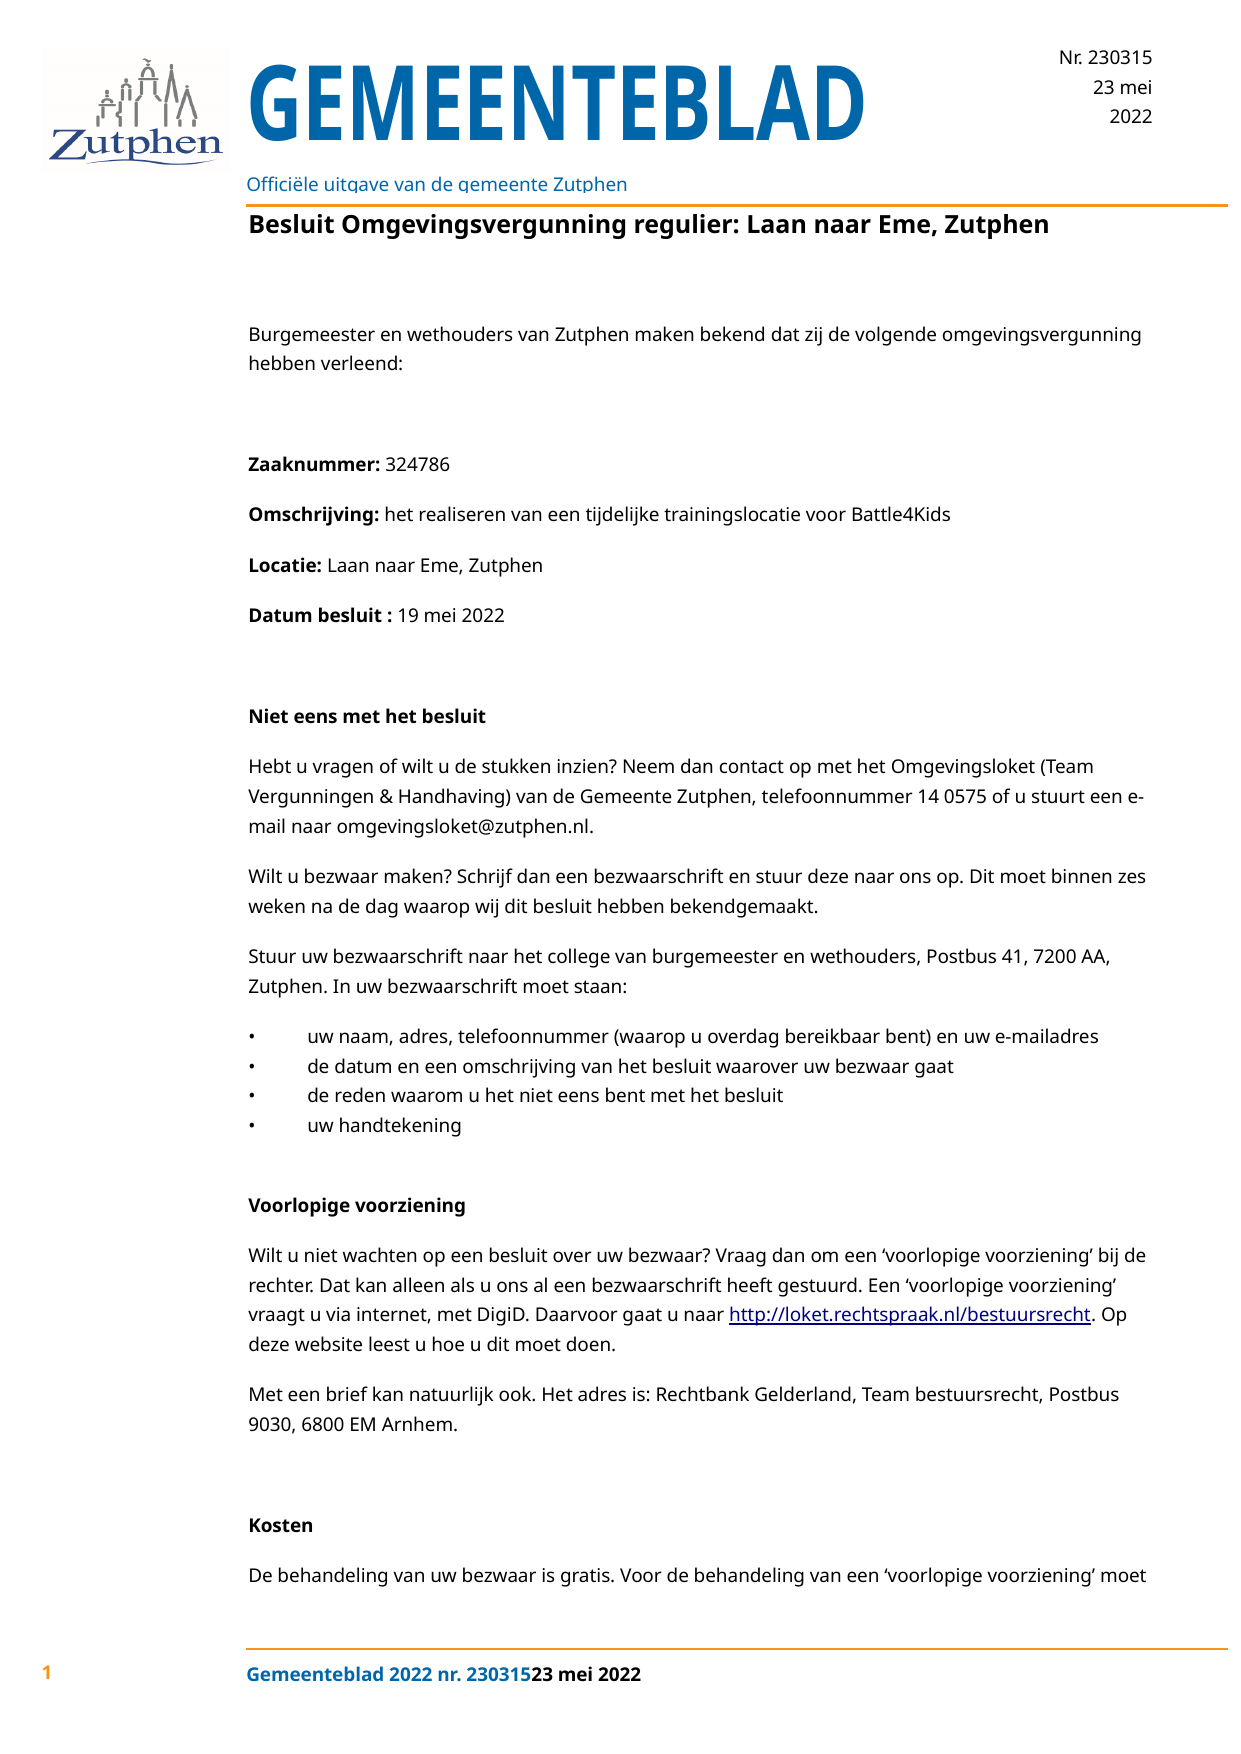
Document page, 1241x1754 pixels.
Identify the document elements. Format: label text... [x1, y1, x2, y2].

text Wilt u bezwaar maken? Schrijf dan een bezwaarschrift en stuur deze naar ons op. Dit moet binnen zes weken na de dag waarop wij dit besluit hebben bekendgemaakt. [248, 863, 1152, 918]
text Datum besluit : 19 mei 2022 [248, 602, 1152, 628]
text Besluit Omgevingsvergunning regulier: Laan naar Eme, Zutphen [248, 207, 1152, 241]
text Hebt u vragen of wilt u de stukken inzien? Neem dan contact op met het Omgevingsloket (Team Vergunningen & Handhaving) van de Gemeente Zutphen, telefoonnummer 14 0575 of u stuurt een e-mail naar omgevingsloket@zutphen.nl. [248, 754, 1152, 838]
text Voorlopige voorziening [248, 1192, 1152, 1218]
text Omschrijving: het realiseren van een tijdelijke trainingslocatie voor Battle4Kids [248, 502, 1152, 527]
list de reden waarom u het niet eens bent met het besluit [248, 1082, 1152, 1108]
text Locatie: Laan naar Eme, Zutphen [248, 552, 1152, 578]
text Met een brief kan natuurlijk ook. Het adres is: Rechtbank Gelderland, Team bestuursrecht, Postbus 9030, 6800 EM Arnhem. [248, 1382, 1152, 1437]
text Stuur uw bezwaarschrift naar het college van burgemeester en wethouders, Postbus 41, 7200 AA, Zutphen. In uw bezwaarschrift moet staan: [248, 943, 1152, 998]
text De behandeling van uw bezwaar is gratis. Voor de behandeling van een ‘voorlopige voorziening’ moet [248, 1562, 1152, 1588]
picture [41, 47, 231, 172]
text Burgemeester en wethouders van Zutphen maken bekend dat zij de volgende omgevingsvergunning hebben verleend: [248, 321, 1152, 376]
list uw naam, adres, telefoonnummer (waarop u overdag bereikbaar bent) en uw e-mailadres [248, 1023, 1152, 1049]
list de datum en een omschrijving van het besluit waarover uw bezwaar gaat [248, 1053, 1152, 1078]
text Wilt u niet wachten op een besluit over uw bezwaar? Vraag dan om een ‘voorlopige voorziening’ bij de rechter. Dat kan alleen als u ons al een bezwaarschrift heeft gestuurd. Een ‘voorlopige voorziening’ vraagt u via internet, met DigiD. Daarvoor gaat u naar http://loket.rechtspraak.nl/bestuursrecht. Op deze website leest u hoe u dit moet doen. [248, 1242, 1152, 1357]
text Zaaknummer: 324786 [248, 451, 1152, 477]
list uw handtekening [248, 1112, 1152, 1138]
text Niet eens met het besluit [248, 703, 1152, 729]
text Kosten [248, 1512, 1152, 1538]
